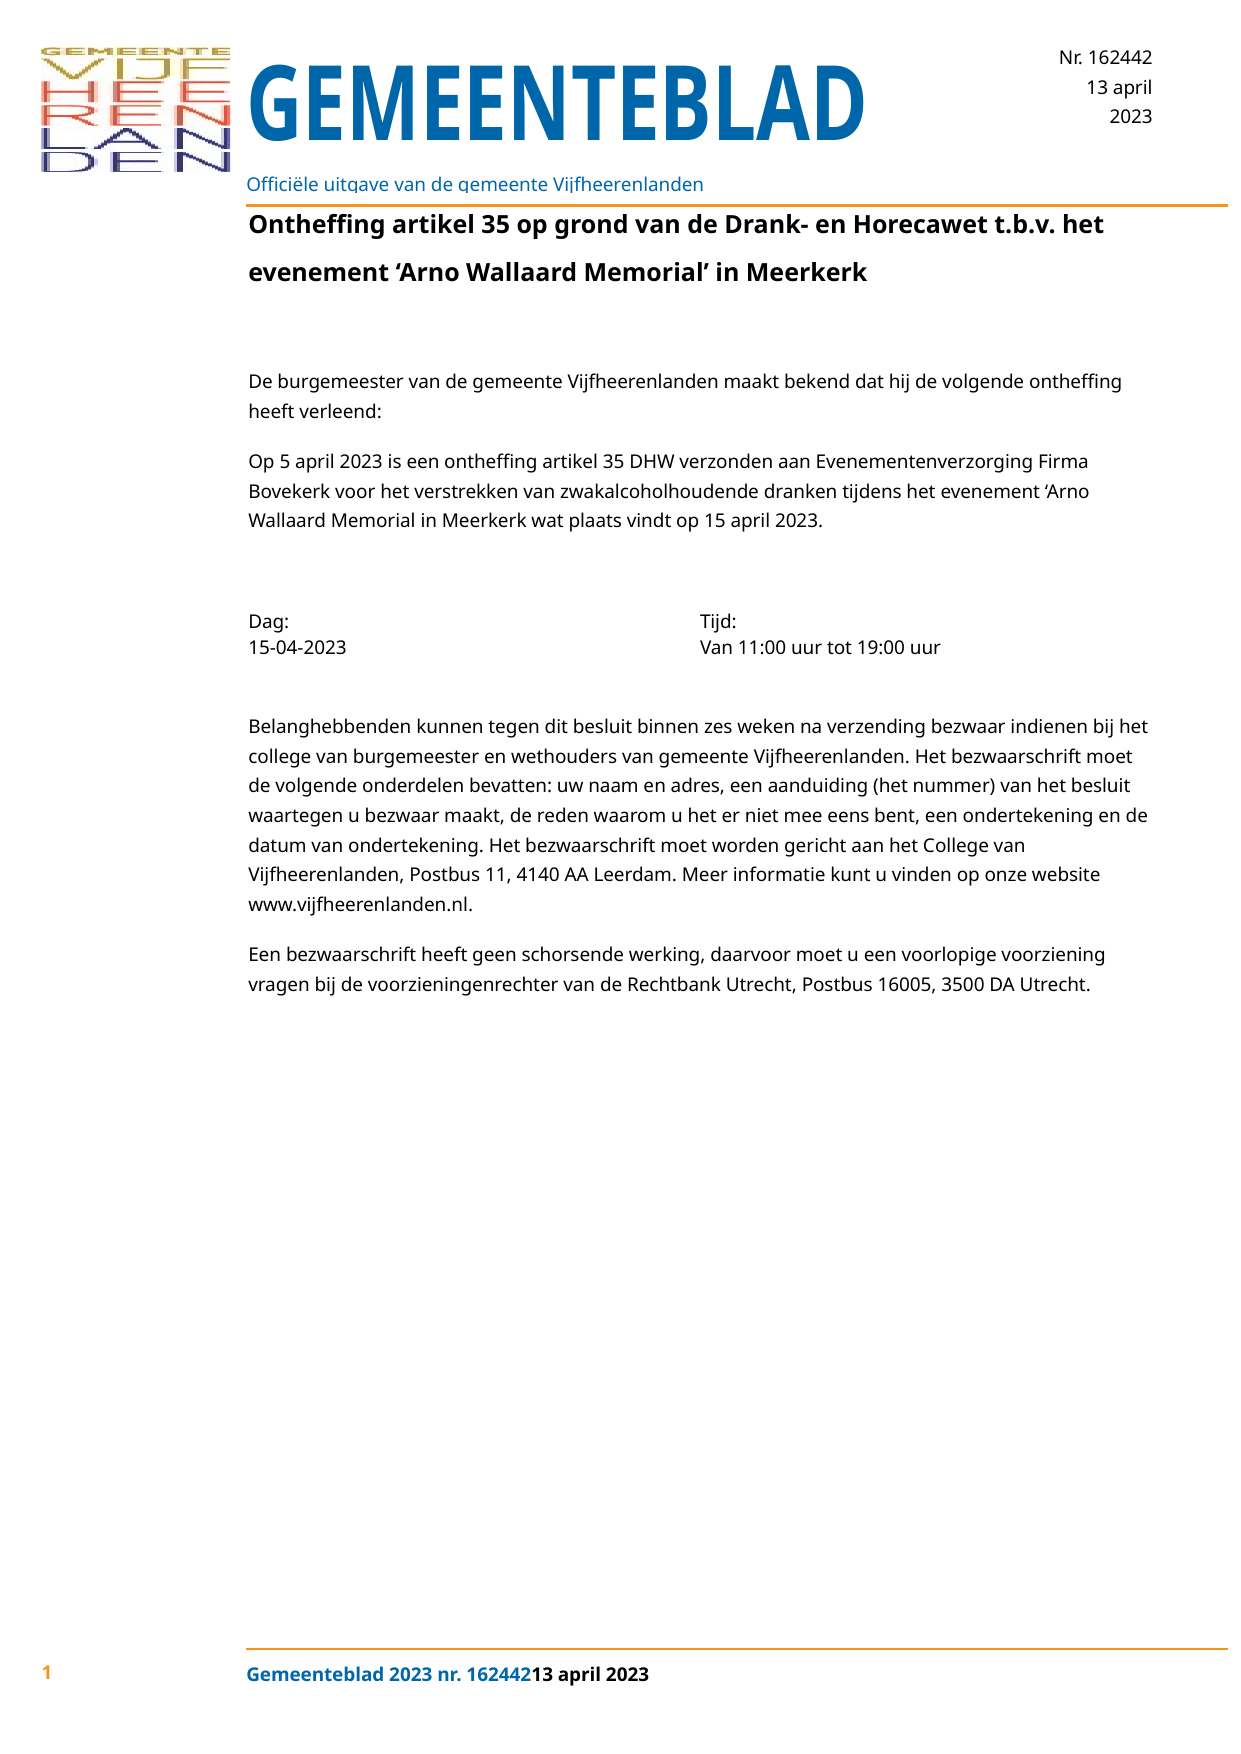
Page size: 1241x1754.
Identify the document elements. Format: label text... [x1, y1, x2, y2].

table_cell Van 11:00 uur tot 19:00 uur [700, 634, 1152, 660]
text Belanghebbenden kunnen tegen dit besluit binnen zes weken na verzending bezwaar indienen bij het college van burgemeester en wethouders van gemeente Vijfheerenlanden. Het bezwaarschrift moet de volgende onderdelen bevatten: uw naam en adres, een aanduiding (het nummer) van het besluit waartegen u bezwaar maakt, de reden waarom u het er niet mee eens bent, een ondertekening en de datum van ondertekening. Het bezwaarschrift moet worden gericht aan het College van Vijfheerenlanden, Postbus 11, 4140 AA Leerdam. Meer informatie kunt u vinden op onze website www.vijfheerenlanden.nl. [248, 713, 1152, 917]
table_cell 15-04-2023 [248, 634, 700, 660]
picture [41, 47, 231, 172]
table_header Tijd: [700, 609, 1152, 634]
text Op 5 april 2023 is een ontheffing artikel 35 DHW verzonden aan Evenementenverzorging Firma Bovekerk voor het verstrekken van zwakalcoholhoudende dranken tijdens het evenement ‘Arno Wallaard Memorial in Meerkerk wat plaats vindt op 15 april 2023. [248, 448, 1152, 533]
text De burgemeester van de gemeente Vijfheerenlanden maakt bekend dat hij de volgende ontheffing heeft verleend: [248, 368, 1152, 424]
text Een bezwaarschrift heeft geen schorsende werking, daarvoor moet u een voorlopige voorziening vragen bij de voorzieningenrechter van de Rechtbank Utrecht, Postbus 16005, 3500 DA Utrecht. [248, 941, 1152, 997]
table_header Dag: [248, 609, 700, 634]
text Ontheffing artikel 35 op grond van de Drank- en Horecawet t.b.v. het evenement ‘Arno Wallaard Memorial’ in Meerkerk [248, 207, 1152, 288]
